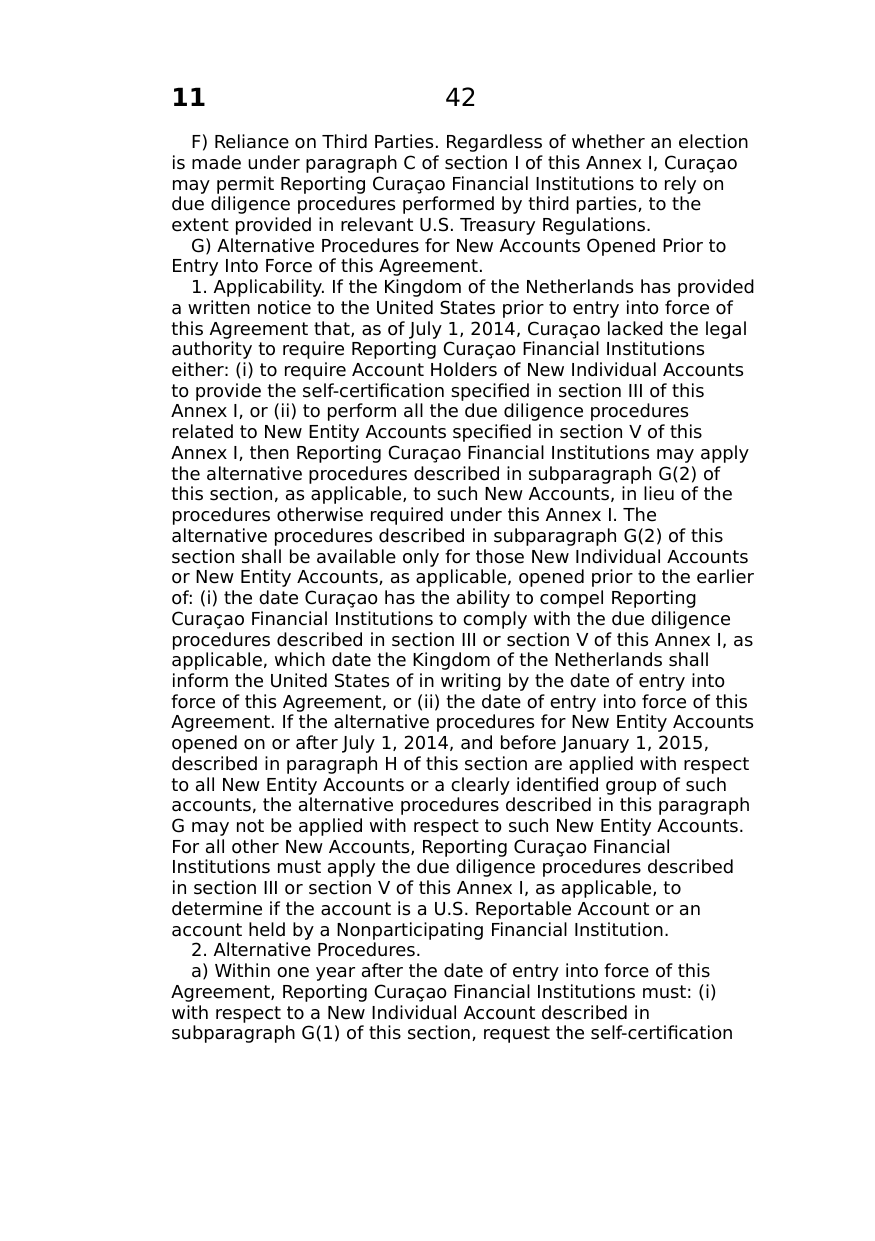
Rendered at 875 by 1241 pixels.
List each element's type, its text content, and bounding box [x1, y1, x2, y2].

text 1. Applicability. If the Kingdom of the Netherlands has provided a written notice to the United States prior to entry into force of this Agreement that, as of July 1, 2014, Curaçao lacked the legal authority to require Reporting Curaçao Financial Institutions either: (i) to require Account Holders of New Individual Accounts to provide the self-certification specified in section III of this Annex I, or (ii) to perform all the due diligence procedures related to New Entity Accounts specified in section V of this Annex I, then Reporting Curaçao Financial Institutions may apply the alternative procedures described in subparagraph G(2) of this section, as applicable, to such New Accounts, in lieu of the procedures otherwise required under this Annex I. The alternative procedures described in subparagraph G(2) of this section shall be available only for those New Individual Accounts or New Entity Accounts, as applicable, opened prior to the earlier of: (i) the date Curaçao has the ability to compel Reporting Curaçao Financial Institutions to comply with the due diligence procedures described in section III or section V of this Annex I, as applicable, which date the Kingdom of the Netherlands shall inform the United States of in writing by the date of entry into force of this Agreement, or (ii) the date of entry into force of this Agreement. If the alternative procedures for New Entity Accounts opened on or after July 1, 2014, and before January 1, 2015, described in paragraph H of this section are applied with respect to all New Entity Accounts or a clearly identified group of such accounts, the alternative procedures described in this paragraph G may not be applied with respect to such New Entity Accounts. For all other New Accounts, Reporting Curaçao Financial Institutions must apply the due diligence procedures described in section III or section V of this Annex I, as applicable, to determine if the account is a U.S. Reportable Account or an account held by a Nonparticipating Financial Institution. [171, 277, 756, 940]
text a) Within one year after the date of entry into force of this Agreement, Reporting Curaçao Financial Institutions must: (i) with respect to a New Individual Account described in subparagraph G(1) of this section, request the self-certification [171, 961, 756, 1044]
text G) Alternative Procedures for New Accounts Opened Prior to Entry Into Force of this Agreement. [171, 236, 756, 277]
text F) Reliance on Third Parties. Regardless of whether an election is made under paragraph C of section I of this Annex I, Curaçao may permit Reporting Curaçao Financial Institutions to rely on due diligence procedures performed by third parties, to the extent provided in relevant U.S. Treasury Regulations. [171, 132, 756, 236]
text 2. Alternative Procedures. [171, 940, 756, 961]
